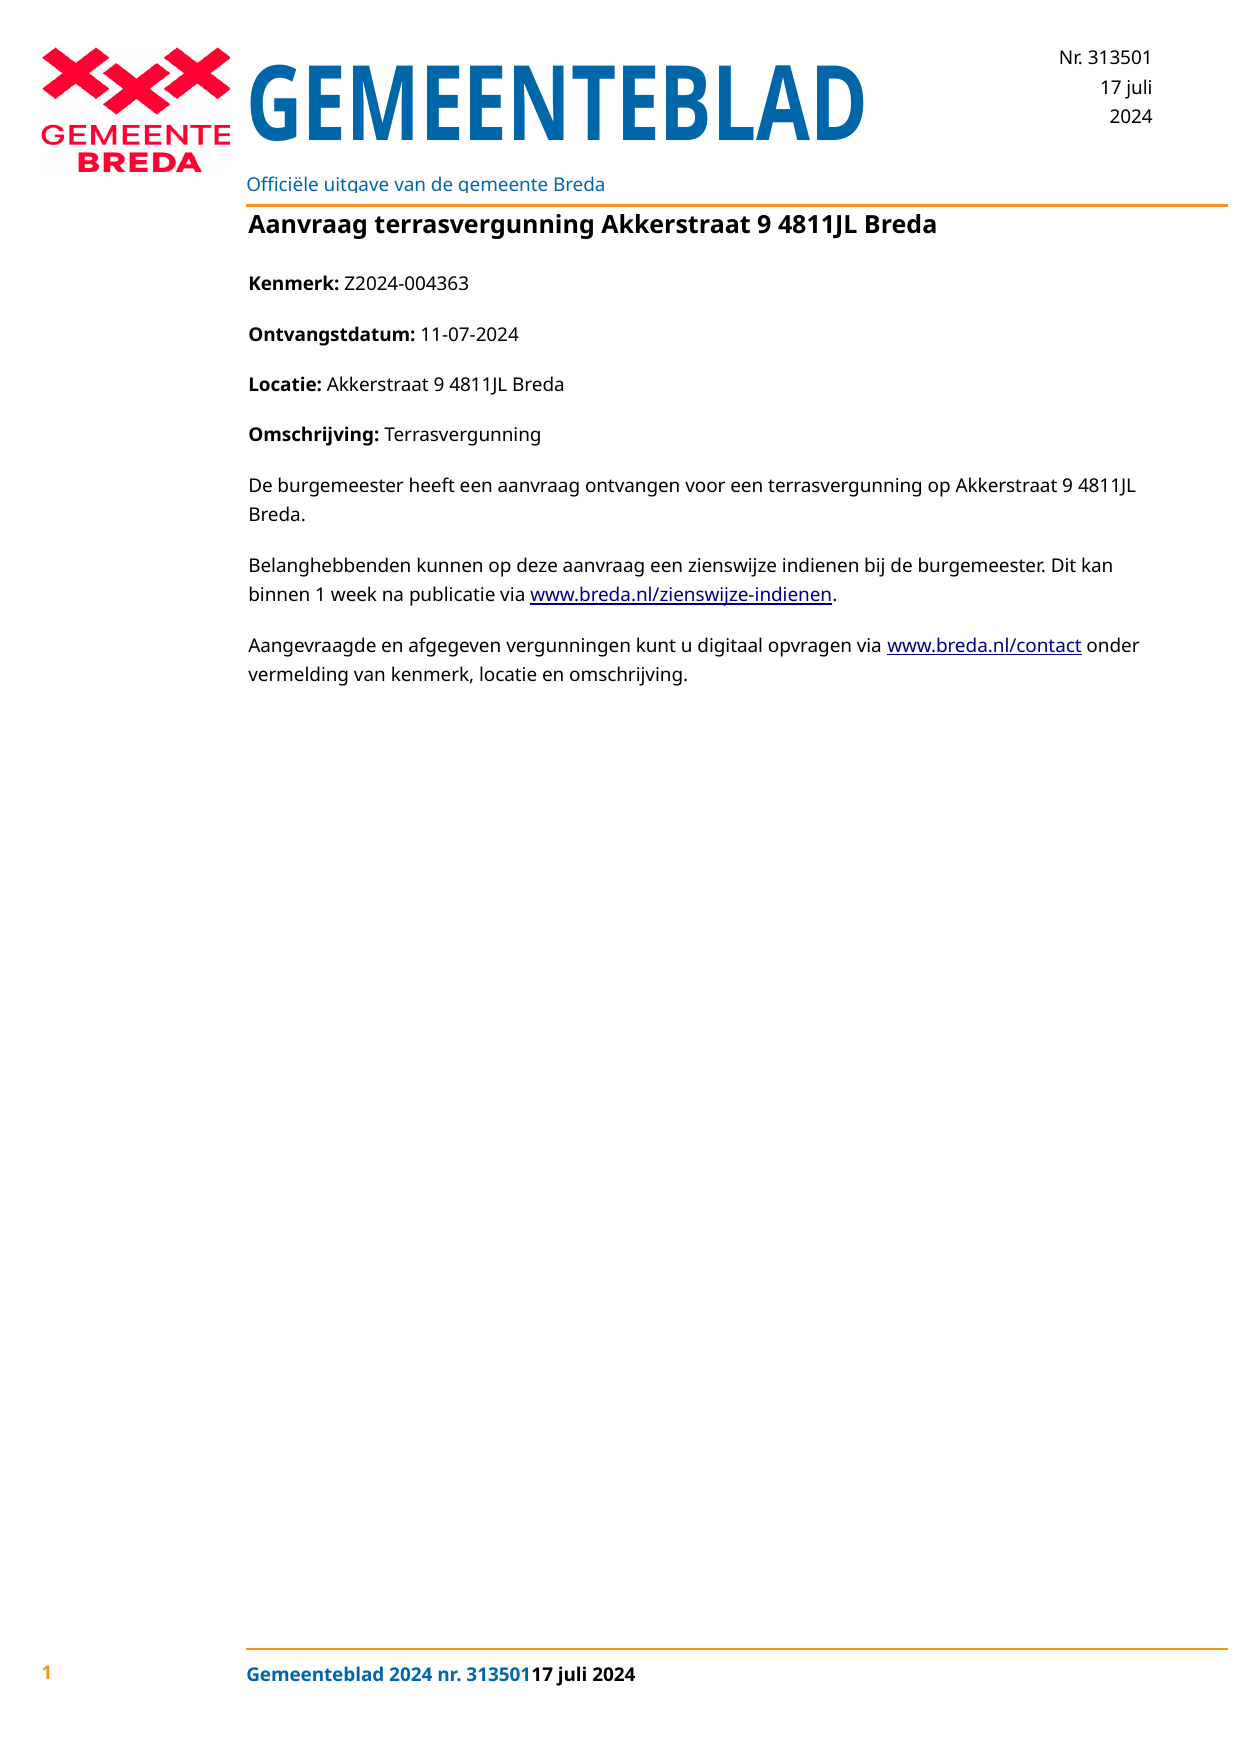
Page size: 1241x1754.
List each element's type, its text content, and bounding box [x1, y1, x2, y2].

text Locatie: Akkerstraat 9 4811JL Breda [248, 371, 1152, 397]
text De burgemeester heeft een aanvraag ontvangen voor een terrasvergunning op Akkerstraat 9 4811JL Breda. [248, 472, 1152, 527]
picture [41, 47, 231, 172]
text Aangevraagde en afgegeven vergunningen kunt u digitaal opvragen via www.breda.nl/contact onder vermelding van kenmerk, locatie en omschrijving. [248, 632, 1152, 687]
text Belanghebbenden kunnen op deze aanvraag een zienswijze indienen bij de burgemeester. Dit kan binnen 1 week na publicatie via www.breda.nl/zienswijze-indienen. [248, 552, 1152, 607]
text Kenmerk: Z2024-004363 [248, 270, 1152, 296]
text Ontvangstdatum: 11-07-2024 [248, 321, 1152, 346]
text Omschrijving: Terrasvergunning [248, 422, 1152, 447]
text Aanvraag terrasvergunning Akkerstraat 9 4811JL Breda [248, 207, 1152, 241]
